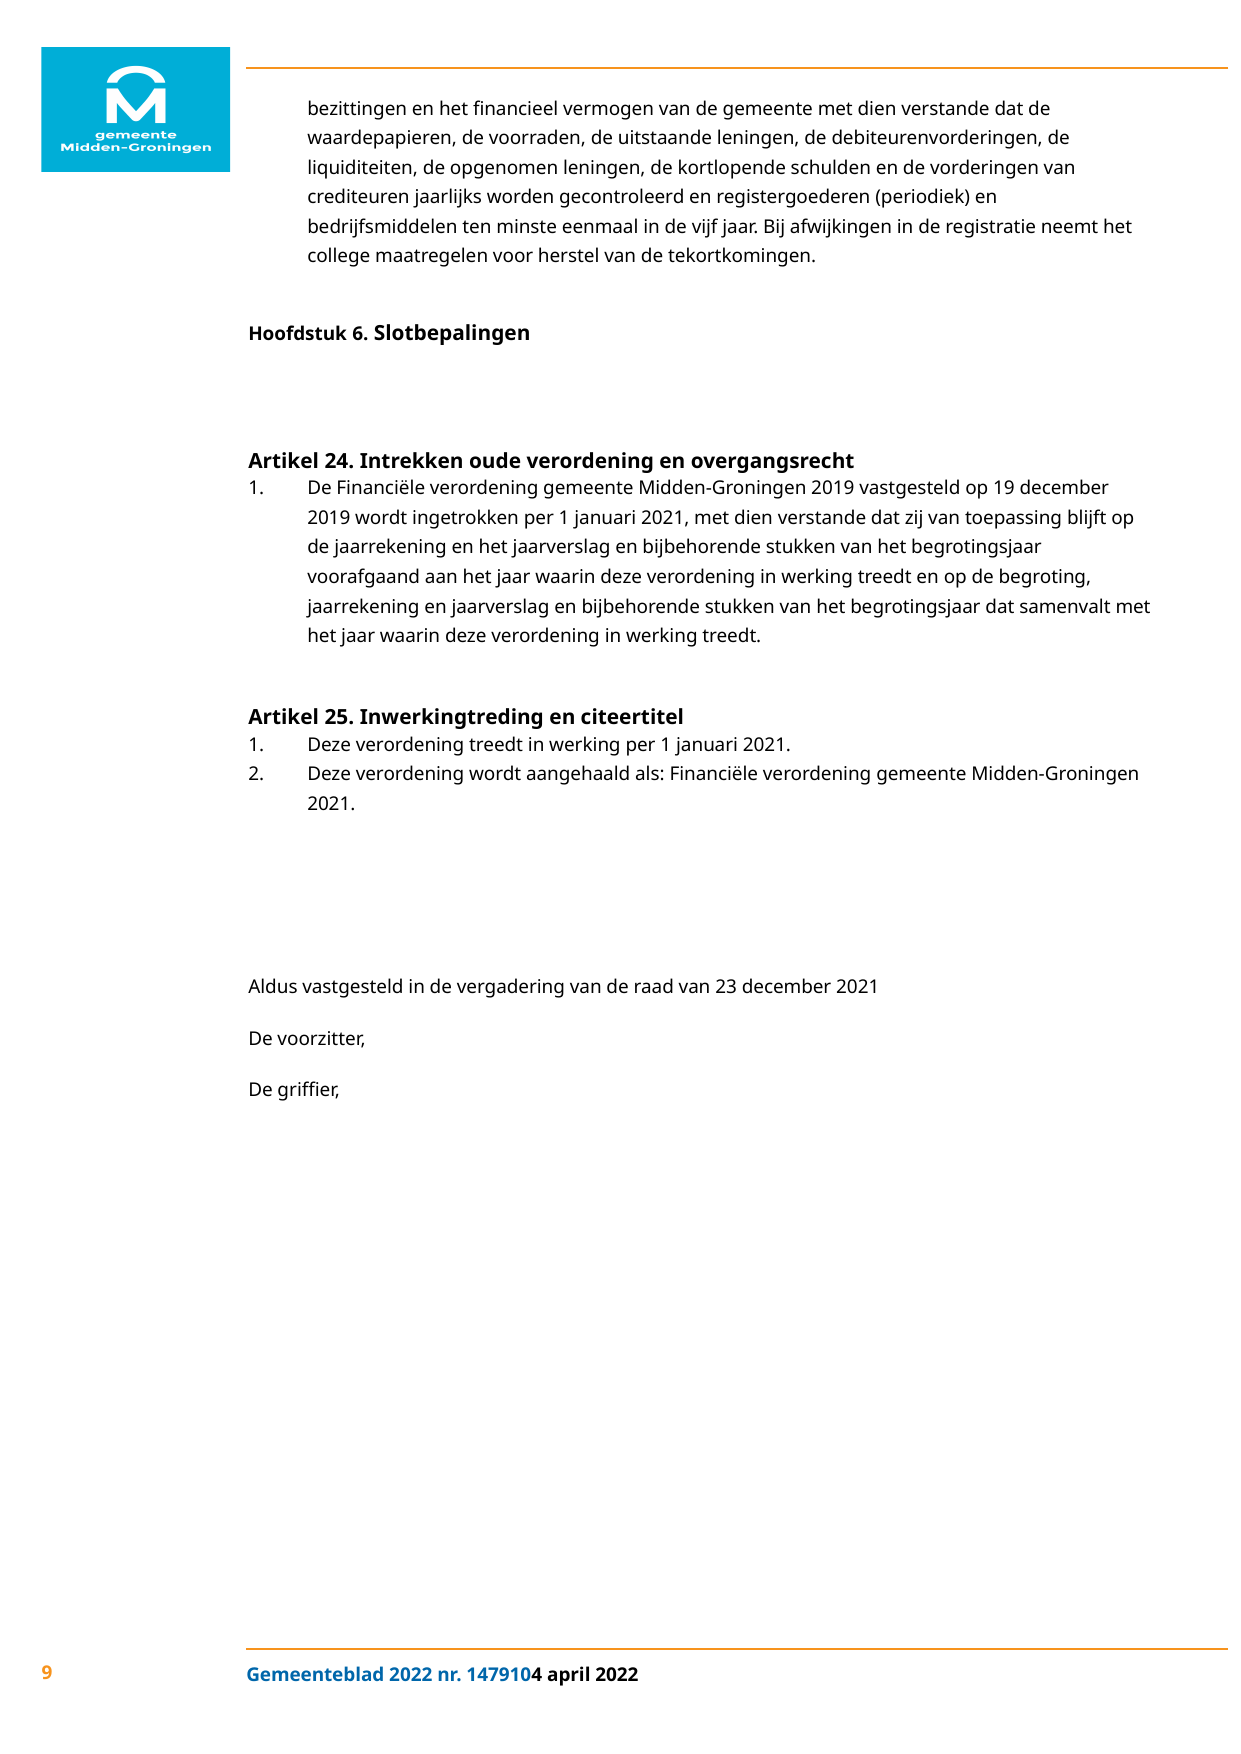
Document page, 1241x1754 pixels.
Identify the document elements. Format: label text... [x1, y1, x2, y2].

text De voorzitter, [248, 1025, 1152, 1051]
text De griffier, [248, 1077, 1152, 1102]
picture [107, 89, 165, 122]
text Aldus vastgesteld in de vergadering van de raad van 23 december 2021 [248, 974, 1152, 999]
text Artikel 24. Intrekken oude verordening en overgangsrecht [248, 446, 1152, 474]
text Hoofdstuk 6. Slotbepalingen [248, 318, 1152, 346]
list Deze verordening wordt aangehaald als: Financiële verordening gemeente Midden-Groningen 2021. [248, 760, 1152, 816]
picture [184, 146, 190, 153]
list bezittingen en het financieel vermogen van de gemeente met dien verstande dat de waardepapieren, de voorraden, de uitstaande leningen, de debiteurenvorderingen, de liquiditeiten, de opgenomen leningen, de kortlopende schulden en de vorderingen van crediteuren jaarlijks worden gecontroleerd en registergoederen (periodiek) en bedrijfsmiddelen ten minste eenmaal in de vijf jaar. Bij afwijkingen in de registratie neemt het college maatregelen voor herstel van de tekortkomingen. [248, 95, 1152, 268]
list De Financiële verordening gemeente Midden-Groningen 2019 vastgesteld op 19 december 2019 wordt ingetrokken per 1 januari 2021, met dien verstande dat zij van toepassing blijft op de jaarrekening en het jaarverslag en bijbehorende stukken van het begrotingsjaar voorafgaand aan het jaar waarin deze verordening in werking treedt en op de begroting, jaarrekening en jaarverslag en bijbehorende stukken van het begrotingsjaar dat samenvalt met het jaar waarin deze verordening in werking treedt. [248, 474, 1152, 648]
list Deze verordening treedt in werking per 1 januari 2021. [248, 731, 1152, 757]
text Artikel 25. Inwerkingtreding en citeertitel [248, 702, 1152, 731]
picture [108, 66, 164, 82]
